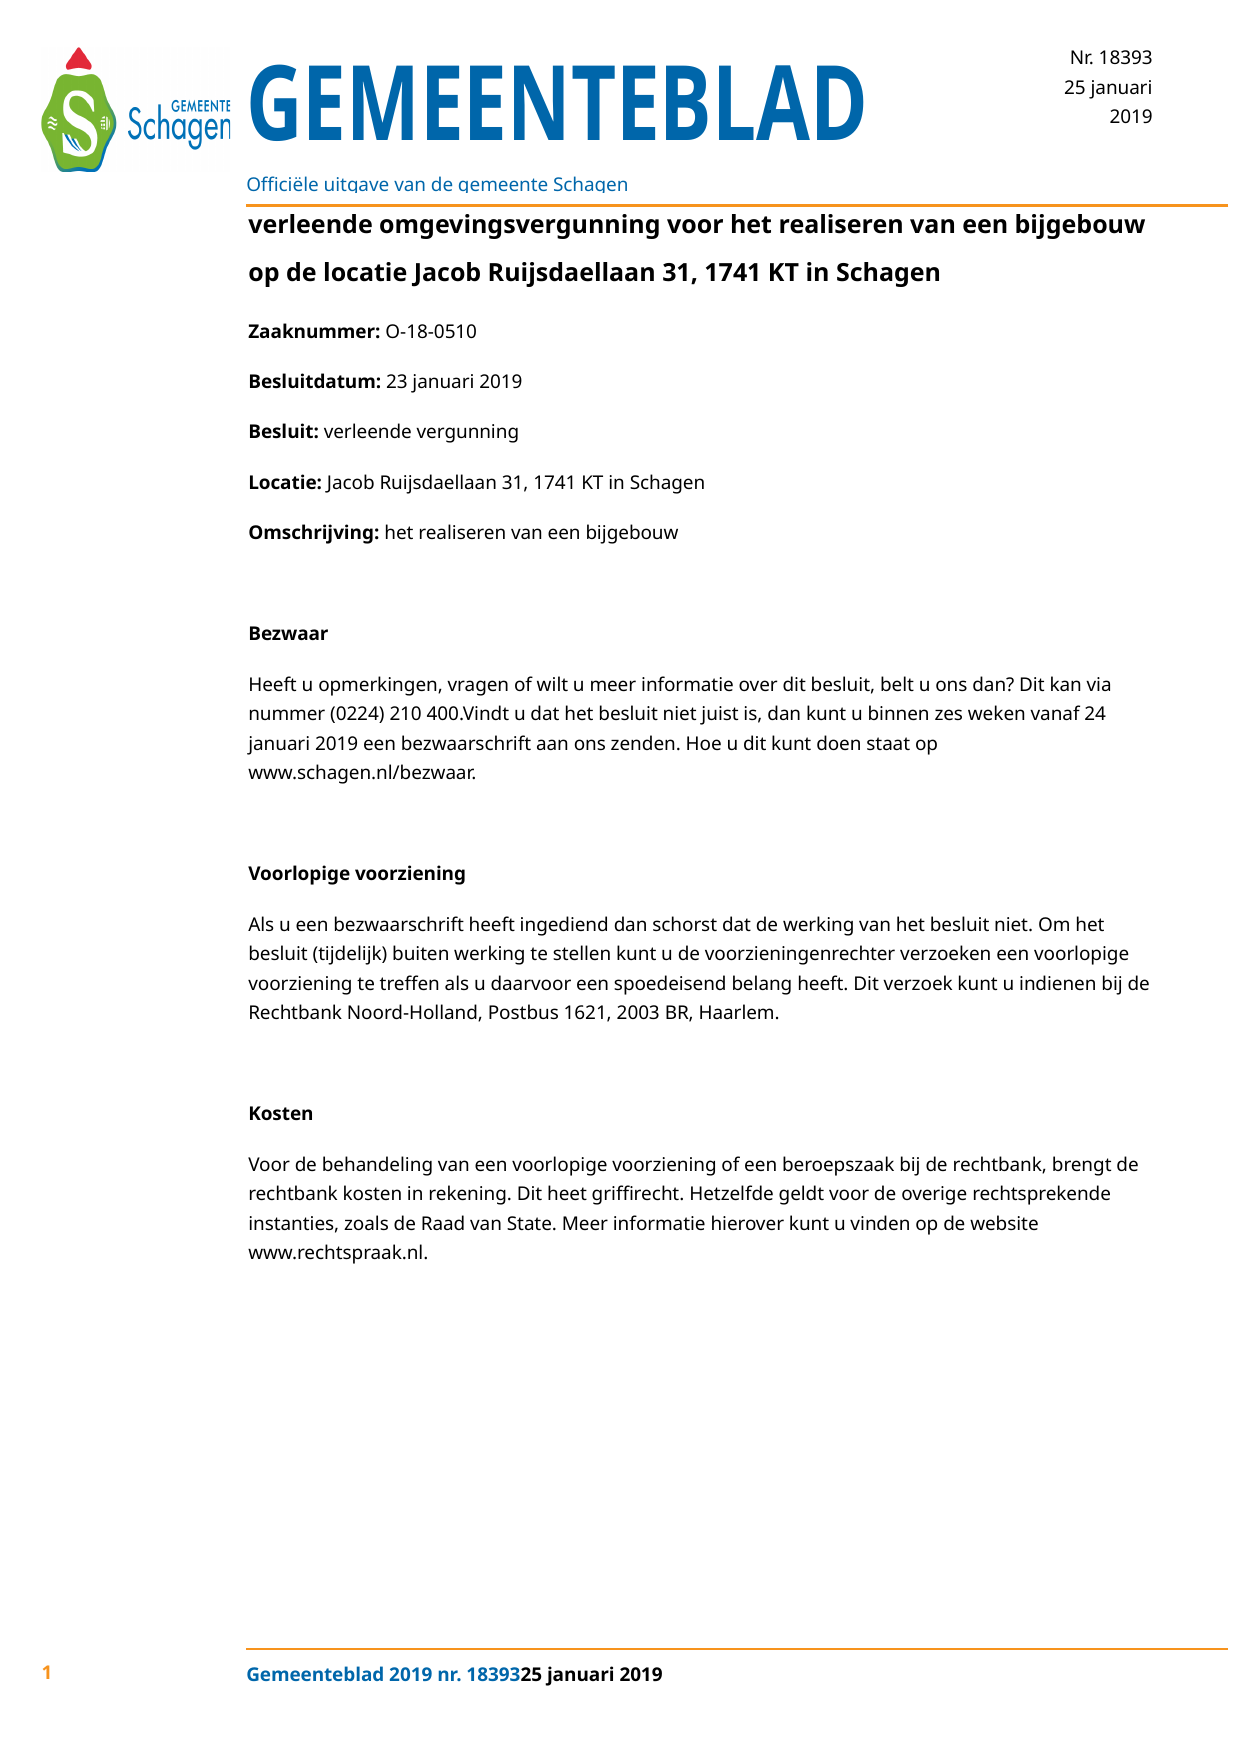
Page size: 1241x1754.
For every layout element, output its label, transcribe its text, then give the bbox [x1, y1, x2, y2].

text Heeft u opmerkingen, vragen of wilt u meer informatie over dit besluit, belt u ons dan? Dit kan via nummer (0224) 210 400.Vindt u dat het besluit niet juist is, dan kunt u binnen zes weken vanaf 24 januari 2019 een bezwaarschrift aan ons zenden. Hoe u dit kunt doen staat op www.schagen.nl/bezwaar. [248, 671, 1152, 785]
text Kosten [248, 1100, 1152, 1126]
text Zaaknummer: O-18-0510 [248, 318, 1152, 344]
text Omschrijving: het realiseren van een bijgebouw [248, 519, 1152, 545]
text Bezwaar [248, 620, 1152, 646]
picture [41, 47, 231, 172]
text Besluitdatum: 23 januari 2019 [248, 368, 1152, 394]
text Als u een bezwaarschrift heeft ingediend dan schorst dat de werking van het besluit niet. Om het besluit (tijdelijk) buiten werking te stellen kunt u de voorzieningenrechter verzoeken een voorlopige voorziening te treffen als u daarvoor een spoedeisend belang heeft. Dit verzoek kunt u indienen bij de Rechtbank Noord-Holland, Postbus 1621, 2003 BR, Haarlem. [248, 911, 1152, 1025]
text Besluit: verleende vergunning [248, 419, 1152, 444]
text Locatie: Jacob Ruijsdaellaan 31, 1741 KT in Schagen [248, 469, 1152, 495]
text verleende omgevingsvergunning voor het realiseren van een bijgebouw op de locatie Jacob Ruijsdaellaan 31, 1741 KT in Schagen [248, 207, 1152, 288]
text Voor de behandeling van een voorlopige voorziening of een beroepszaak bij de rechtbank, brengt de rechtbank kosten in rekening. Dit heet griffirecht. Hetzelfde geldt voor de overige rechtsprekende instanties, zoals de Raad van State. Meer informatie hierover kunt u vinden op de website www.rechtspraak.nl. [248, 1151, 1152, 1265]
text Voorlopige voorziening [248, 860, 1152, 886]
